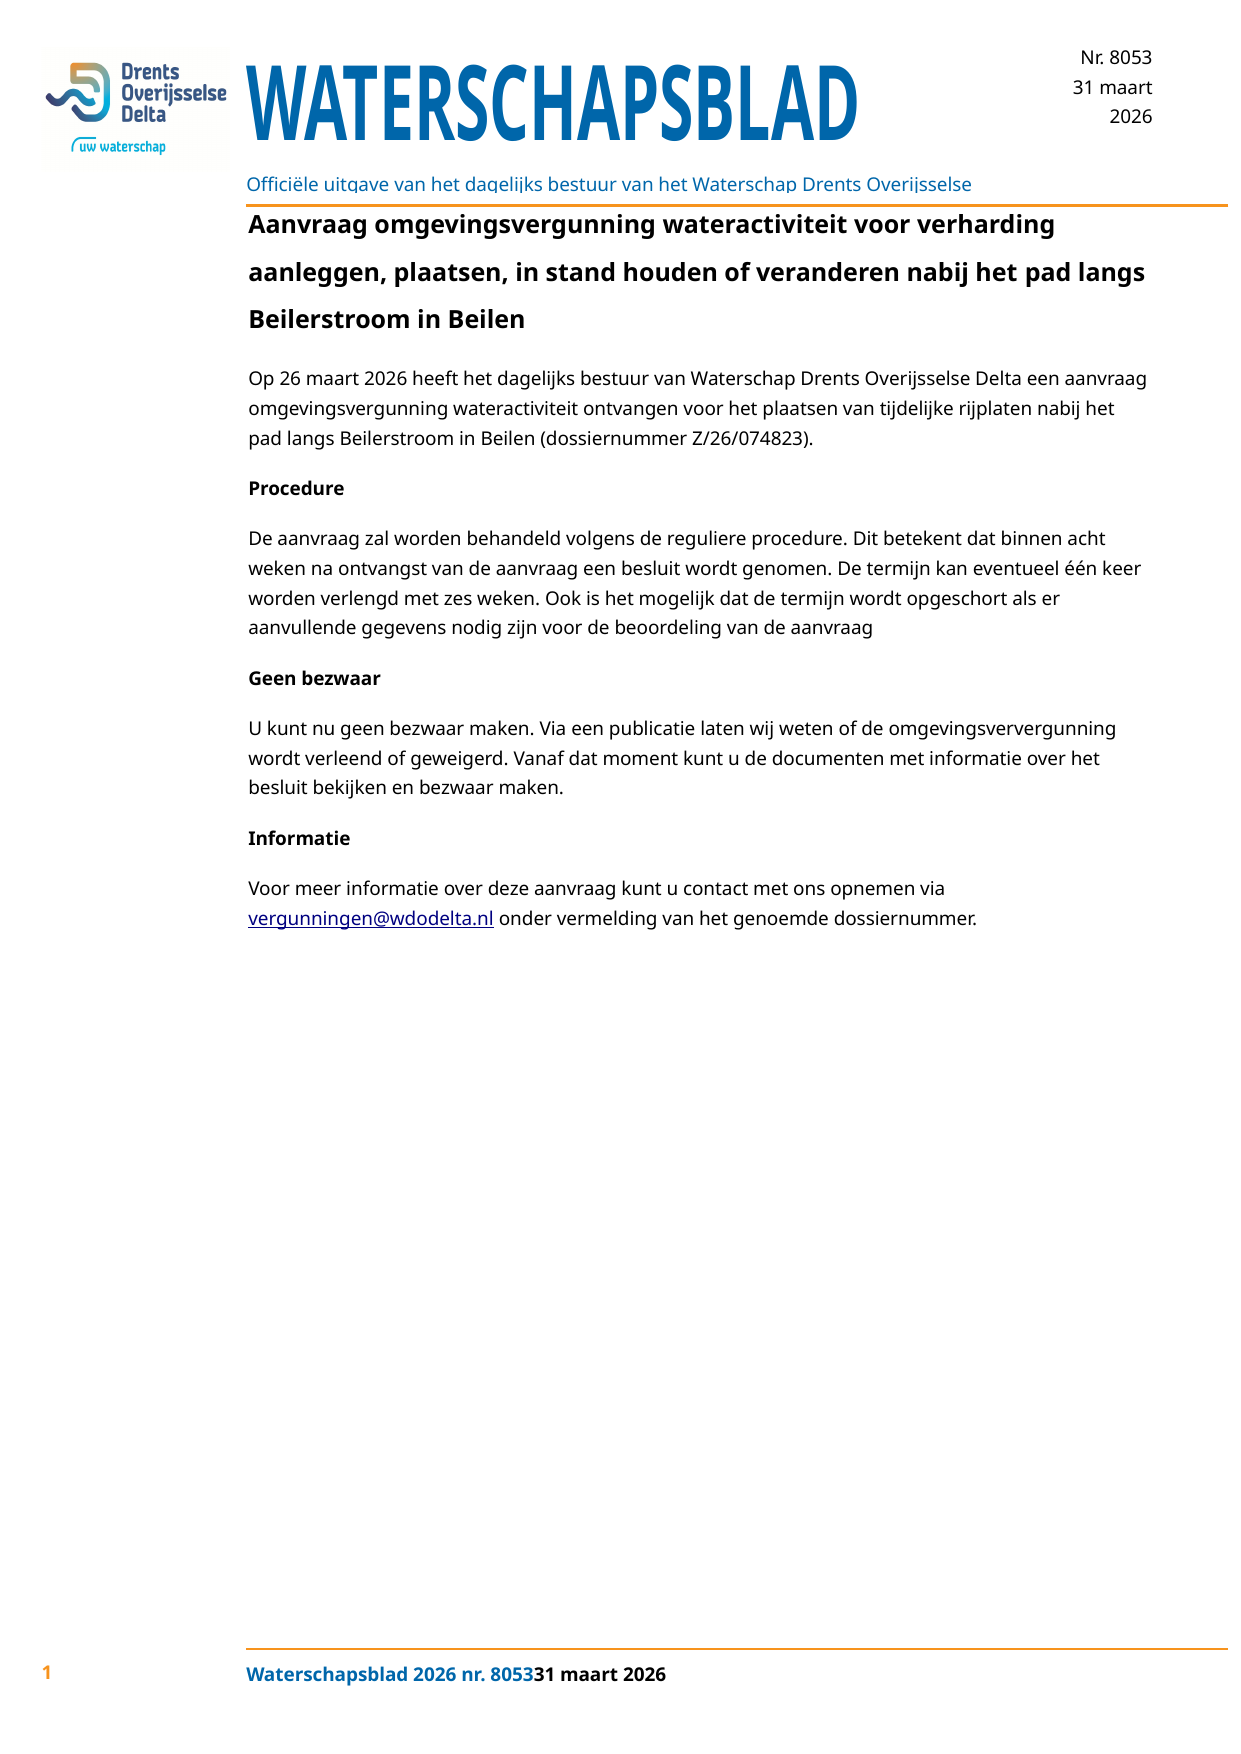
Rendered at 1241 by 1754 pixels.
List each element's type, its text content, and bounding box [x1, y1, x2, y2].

text Voor meer informatie over deze aanvraag kunt u contact met ons opnemen via vergunningen@wdodelta.nl onder vermelding van het genoemde dossiernummer. [248, 875, 1152, 930]
text Informatie [248, 825, 1152, 850]
text Geen bezwaar [248, 665, 1152, 690]
text Op 26 maart 2026 heeft het dagelijks bestuur van Waterschap Drents Overijsselse Delta een aanvraag omgevingsvergunning wateractiviteit ontvangen voor het plaatsen van tijdelijke rijplaten nabij het pad langs Beilerstroom in Beilen (dossiernummer Z/26/074823). [248, 366, 1152, 450]
text U kunt nu geen bezwaar maken. Via een publicatie laten wij weten of de omgevingsververgunning wordt verleend of geweigerd. Vanaf dat moment kunt u de documenten met informatie over het besluit bekijken en bezwaar maken. [248, 715, 1152, 800]
picture [41, 47, 231, 172]
text Aanvraag omgevingsvergunning wateractiviteit voor verharding aanleggen, plaatsen, in stand houden of veranderen nabij het pad langs Beilerstroom in Beilen [248, 207, 1152, 336]
text De aanvraag zal worden behandeld volgens de reguliere procedure. Dit betekent dat binnen acht weken na ontvangst van de aanvraag een besluit wordt genomen. De termijn kan eventueel één keer worden verlengd met zes weken. Ook is het mogelijk dat de termijn wordt opgeschort als er aanvullende gegevens nodig zijn voor de beoordeling van de aanvraag [248, 526, 1152, 640]
text Procedure [248, 475, 1152, 501]
